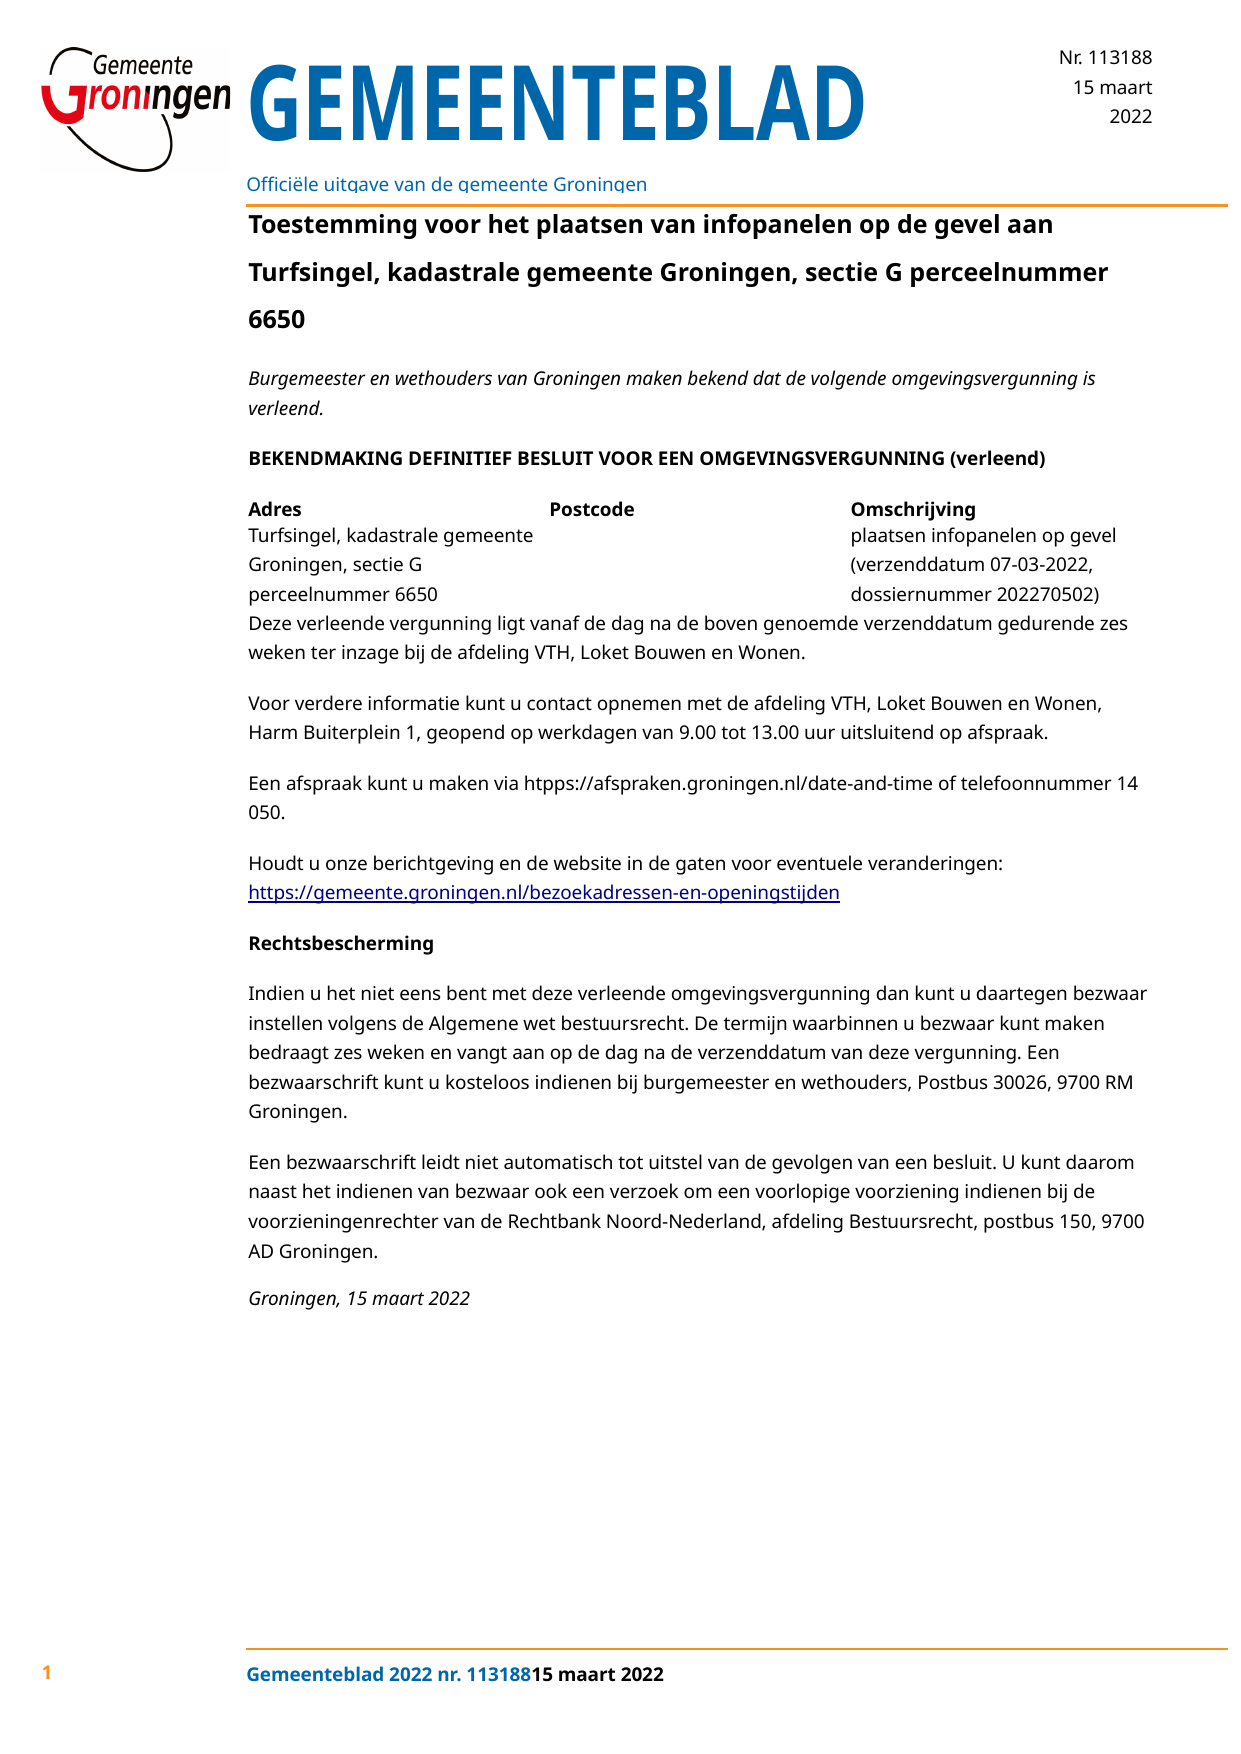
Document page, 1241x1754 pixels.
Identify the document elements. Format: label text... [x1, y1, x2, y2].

text Voor verdere informatie kunt u contact opnemen met de afdeling VTH, Loket Bouwen en Wonen, Harm Buiterplein 1, geopend op werkdagen van 9.00 tot 13.00 uur uitsluitend op afspraak. [248, 690, 1152, 745]
text BEKENDMAKING DEFINITIEF BESLUIT VOOR EEN OMGEVINGSVERGUNNING (verleend) [248, 446, 1152, 471]
text Een afspraak kunt u maken via htpps://afspraken.groningen.nl/date-and-time of telefoonnummer 14 050. [248, 770, 1152, 825]
text Een bezwaarschrift leidt niet automatisch tot uitstel van de gevolgen van een besluit. U kunt daarom naast het indienen van bezwaar ook een verzoek om een voorlopige voorziening indienen bij de voorzieningenrechter van de Rechtbank Noord-Nederland, afdeling Bestuursrecht, postbus 150, 9700 AD Groningen. [248, 1149, 1152, 1263]
text Burgemeester en wethouders van Groningen maken bekend dat de volgende omgevingsvergunning is verleend. [248, 366, 1152, 421]
text Rechtsbescherming [248, 930, 1152, 956]
table_cell Turfsingel, kadastrale gemeente Groningen, sectie G perceelnummer 6650 [248, 522, 549, 607]
text Deze verleende vergunning ligt vanaf de dag na de boven genoemde verzenddatum gedurende zes weken ter inzage bij de afdeling VTH, Loket Bouwen en Wonen. [248, 610, 1152, 665]
table_cell plaatsen infopanelen op gevel (verzenddatum 07-03-2022, dossiernummer 202270502) [850, 522, 1152, 607]
text Toestemming voor het plaatsen van infopanelen op de gevel aan Turfsingel, kadastrale gemeente Groningen, sectie G perceelnummer 6650 [248, 207, 1152, 336]
table_header Omschrijving [850, 496, 1152, 522]
text Houdt u onze berichtgeving en de website in de gaten voor eventuele veranderingen: https://gemeente.groningen.nl/bezoekadressen-en-openingstijden [248, 850, 1152, 905]
text Groningen, 15 maart 2022 [248, 1286, 1152, 1311]
table_header Adres [248, 496, 549, 522]
picture [41, 47, 231, 172]
text Indien u het niet eens bent met deze verleende omgevingsvergunning dan kunt u daartegen bezwaar instellen volgens de Algemene wet bestuursrecht. De termijn waarbinnen u bezwaar kunt maken bedraagt zes weken en vangt aan op de dag na de verzenddatum van deze vergunning. Een bezwaarschrift kunt u kosteloos indienen bij burgemeester en wethouders, Postbus 30026, 9700 RM Groningen. [248, 980, 1152, 1124]
table_cell [549, 522, 850, 607]
table_header Postcode [549, 496, 850, 522]
